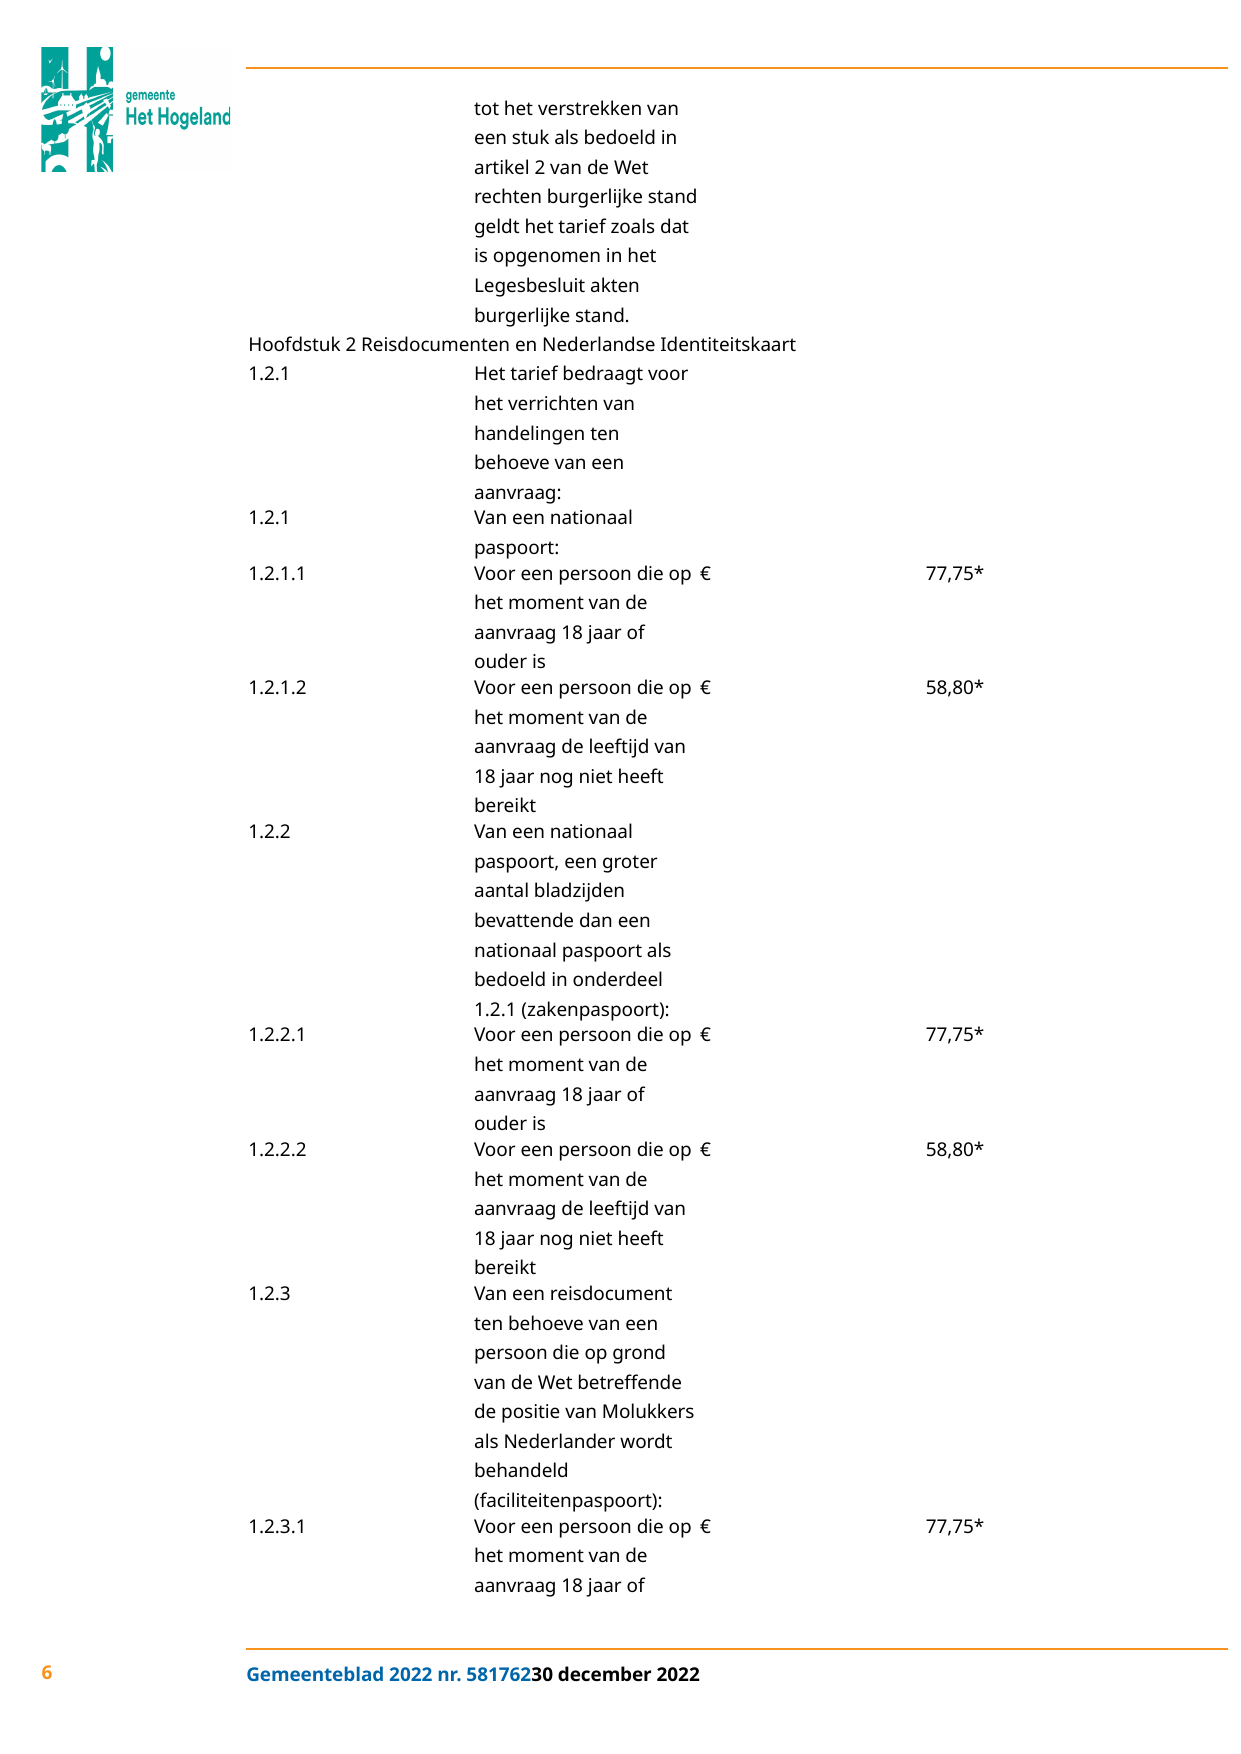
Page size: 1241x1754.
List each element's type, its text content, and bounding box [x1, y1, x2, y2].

table_cell € [700, 560, 926, 674]
table_header Het tarief bedraagt voor het verrichten van handelingen ten behoeve van een aanvraag: [474, 361, 700, 504]
table_cell € [700, 1513, 926, 1598]
table_cell 77,75* [926, 1022, 1152, 1136]
table_cell 58,80* [926, 674, 1152, 818]
table_cell [700, 95, 926, 328]
table_cell € [700, 674, 926, 818]
table_cell Voor een persoon die op het moment van de aanvraag 18 jaar of ouder is [474, 560, 700, 674]
table_cell € [700, 1136, 926, 1280]
text Hoofdstuk 2 Reisdocumenten en Nederlandse Identiteitskaart [248, 331, 1152, 357]
table_cell Voor een persoon die op het moment van de aanvraag de leeftijd van 18 jaar nog niet heeft bereikt [474, 674, 700, 818]
table_cell [248, 95, 474, 328]
table_header [926, 361, 1152, 504]
table_cell Van een reisdocument ten behoeve van een persoon die op grond van de Wet betreffende de positie van Molukkers als Nederlander wordt behandeld (faciliteitenpaspoort): [474, 1280, 700, 1513]
table_cell 77,75* [926, 560, 1152, 674]
table_cell Voor een persoon die op het moment van de aanvraag de leeftijd van 18 jaar nog niet heeft bereikt [474, 1136, 700, 1280]
table_cell Van een nationaal paspoort, een groter aantal bladzijden bevattende dan een nationaal paspoort als bedoeld in onderdeel 1.2.1 (zakenpaspoort): [474, 819, 700, 1022]
table_cell tot het verstrekken van een stuk als bedoeld in artikel 2 van de Wet rechten burgerlijke stand geldt het tarief zoals dat is opgenomen in het Legesbesluit akten burgerlijke stand. [474, 95, 700, 328]
table_cell [926, 95, 1152, 328]
table_header 1.2.1 [248, 361, 474, 504]
table_cell [926, 819, 1152, 1022]
picture [41, 47, 231, 172]
table_cell 1.2.3 [248, 1280, 474, 1513]
table_cell Van een nationaal paspoort: [474, 505, 700, 560]
table_cell € [700, 1022, 926, 1136]
table_cell Voor een persoon die op het moment van de aanvraag 18 jaar of ouder is [474, 1022, 700, 1136]
table_cell 1.2.3.1 [248, 1513, 474, 1598]
table_cell [700, 1280, 926, 1513]
table_cell [700, 819, 926, 1022]
table_cell [700, 505, 926, 560]
table_cell Voor een persoon die op het moment van de aanvraag 18 jaar of [474, 1513, 700, 1598]
table_header [700, 361, 926, 504]
table_cell 1.2.1.2 [248, 674, 474, 818]
table_cell [926, 505, 1152, 560]
table_cell 1.2.1 [248, 505, 474, 560]
table_cell [926, 1280, 1152, 1513]
table_cell 1.2.2.1 [248, 1022, 474, 1136]
table_cell 58,80* [926, 1136, 1152, 1280]
table_cell 77,75* [926, 1513, 1152, 1598]
table_cell 1.2.1.1 [248, 560, 474, 674]
table_cell 1.2.2 [248, 819, 474, 1022]
table_cell 1.2.2.2 [248, 1136, 474, 1280]
